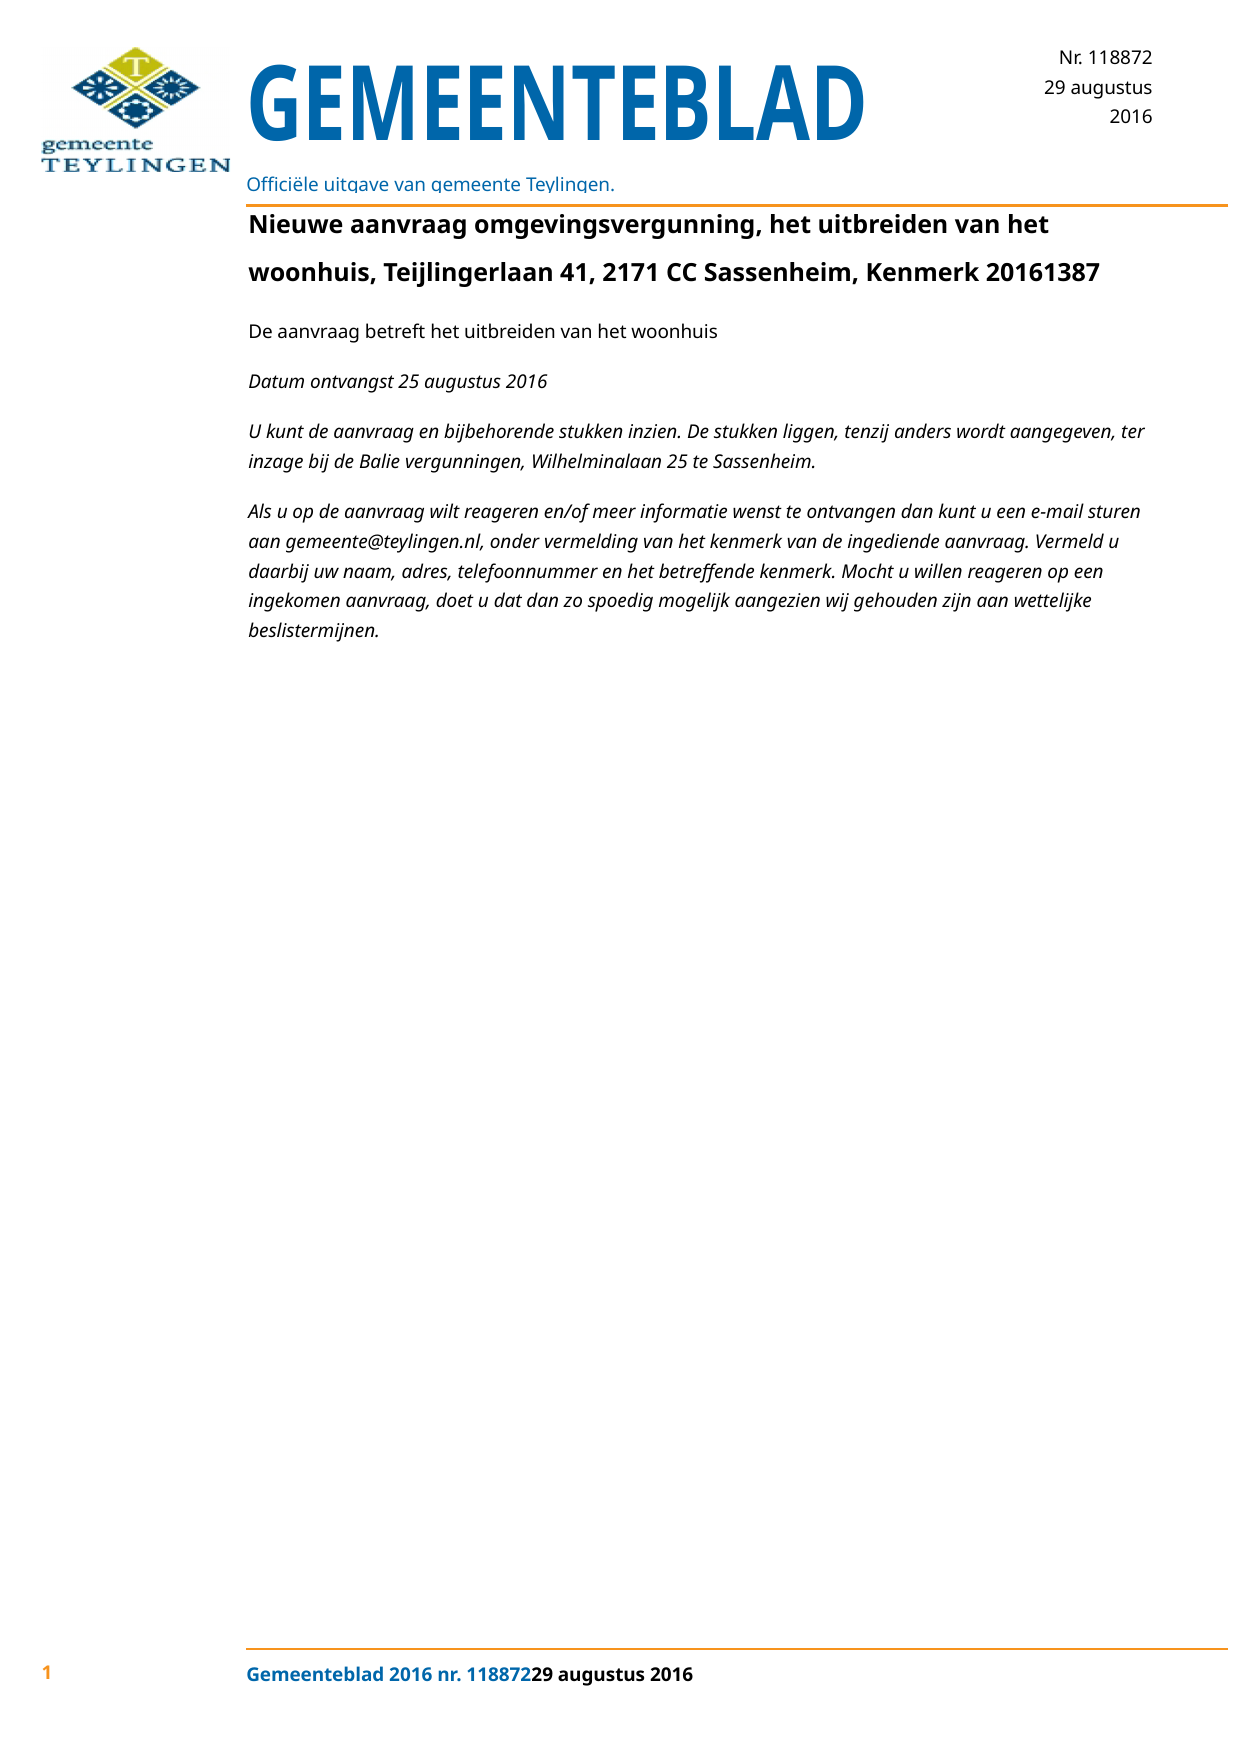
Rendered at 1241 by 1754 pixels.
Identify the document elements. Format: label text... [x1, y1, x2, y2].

text Als u op de aanvraag wilt reageren en/of meer informatie wenst te ontvangen dan kunt u een e-mail sturen aan gemeente@teylingen.nl, onder vermelding van het kenmerk van de ingediende aanvraag. Vermeld u daarbij uw naam, adres, telefoonnummer en het betreffende kenmerk. Mocht u willen reageren op een ingekomen aanvraag, doet u dat dan zo spoedig mogelijk aangezien wij gehouden zijn aan wettelijke beslistermijnen. [248, 499, 1152, 643]
text U kunt de aanvraag en bijbehorende stukken inzien. De stukken liggen, tenzij anders wordt aangegeven, ter inzage bij de Balie vergunningen, Wilhelminalaan 25 te Sassenheim. [248, 419, 1152, 474]
text De aanvraag betreft het uitbreiden van het woonhuis [248, 318, 1152, 344]
text Nieuwe aanvraag omgevingsvergunning, het uitbreiden van het woonhuis, Teijlingerlaan 41, 2171 CC Sassenheim, Kenmerk 20161387 [248, 207, 1152, 288]
picture [41, 47, 231, 172]
text Datum ontvangst 25 augustus 2016 [248, 368, 1152, 394]
